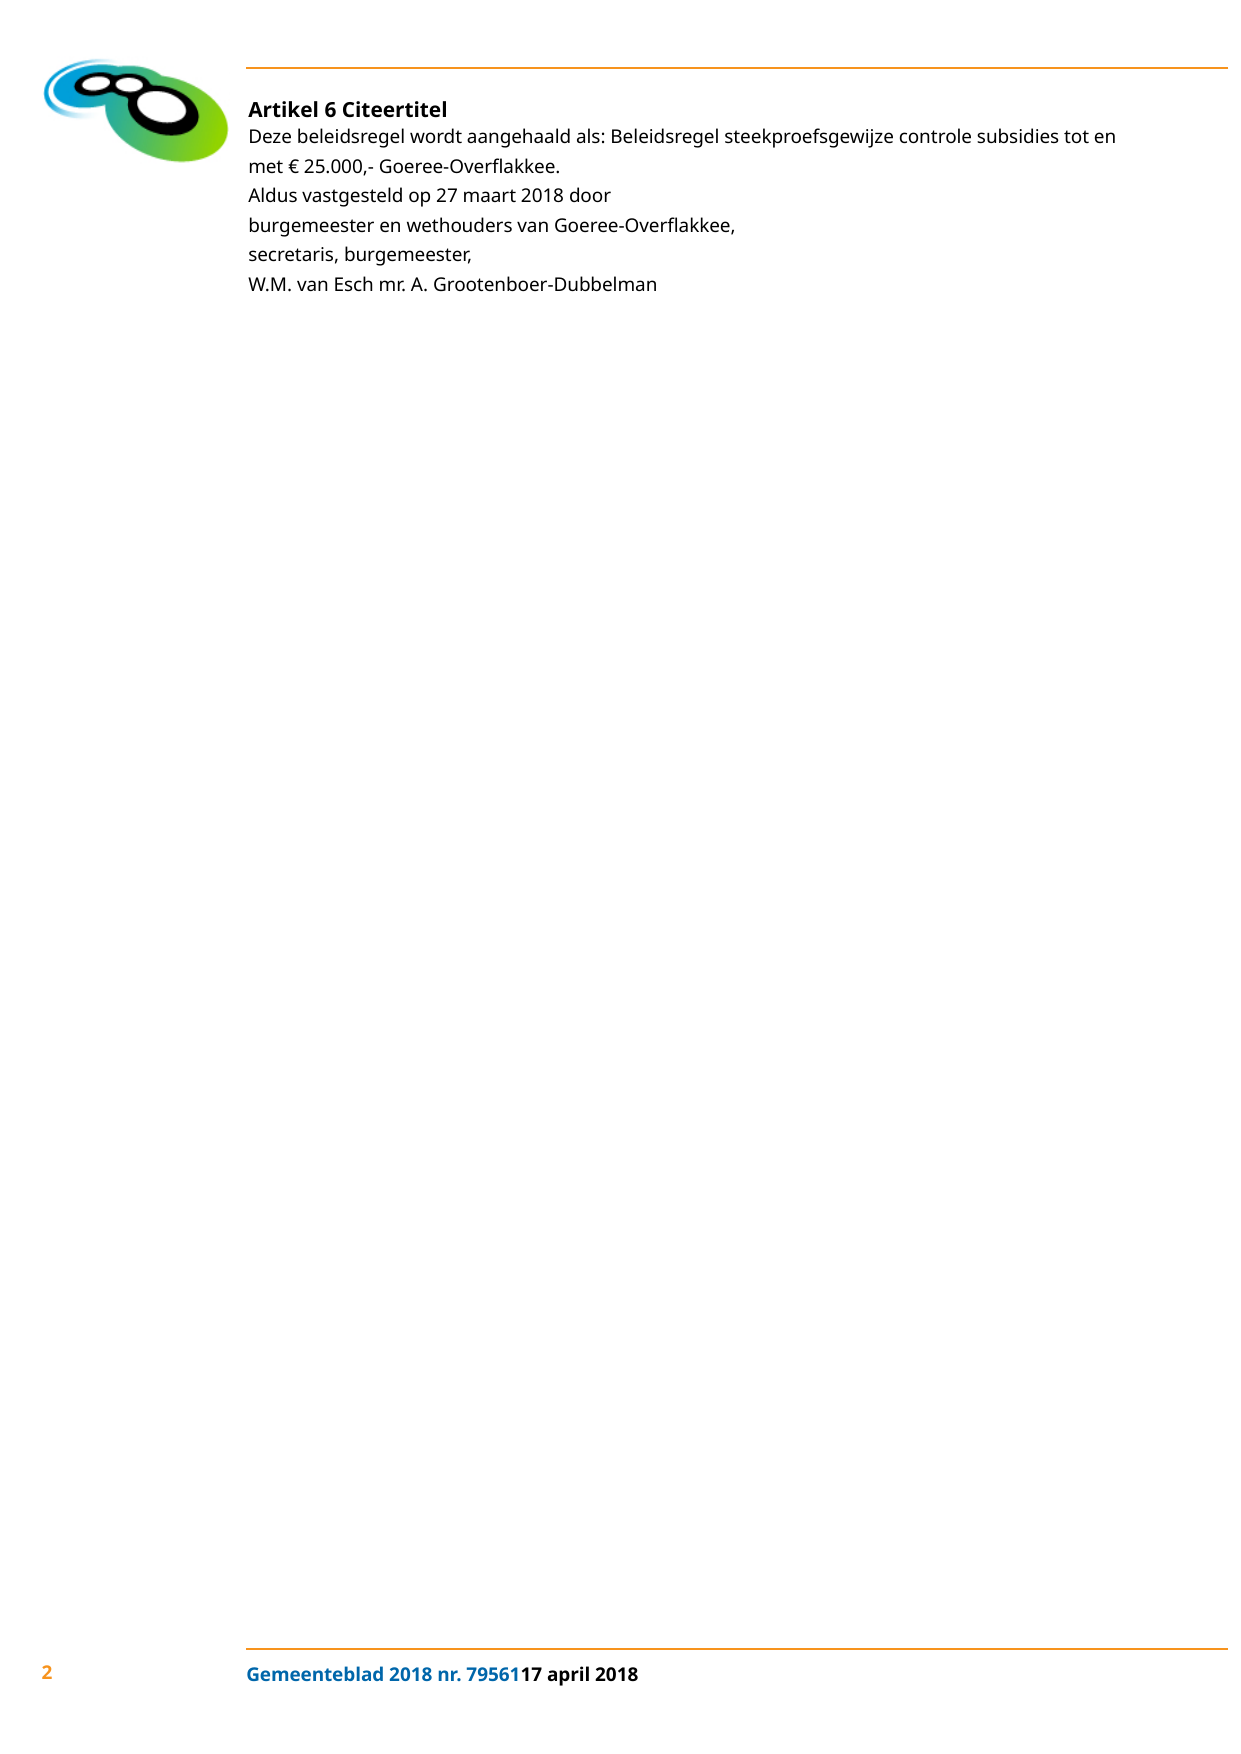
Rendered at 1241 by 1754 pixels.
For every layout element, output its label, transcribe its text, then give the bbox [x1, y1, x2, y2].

text Aldus vastgesteld op 27 maart 2018 door [248, 182, 1152, 208]
picture [41, 47, 231, 172]
text burgemeester en wethouders van Goeree-Overflakkee, [248, 212, 1152, 238]
text W.M. van Esch mr. A. Grootenboer-Dubbelman [248, 271, 1152, 297]
text secretaris, burgemeester, [248, 242, 1152, 267]
text Artikel 6 Citeertitel [248, 95, 1152, 123]
text Deze beleidsregel wordt aangehaald als: Beleidsregel steekproefsgewijze controle subsidies tot en met € 25.000,- Goeree-Overflakkee. [248, 123, 1152, 178]
